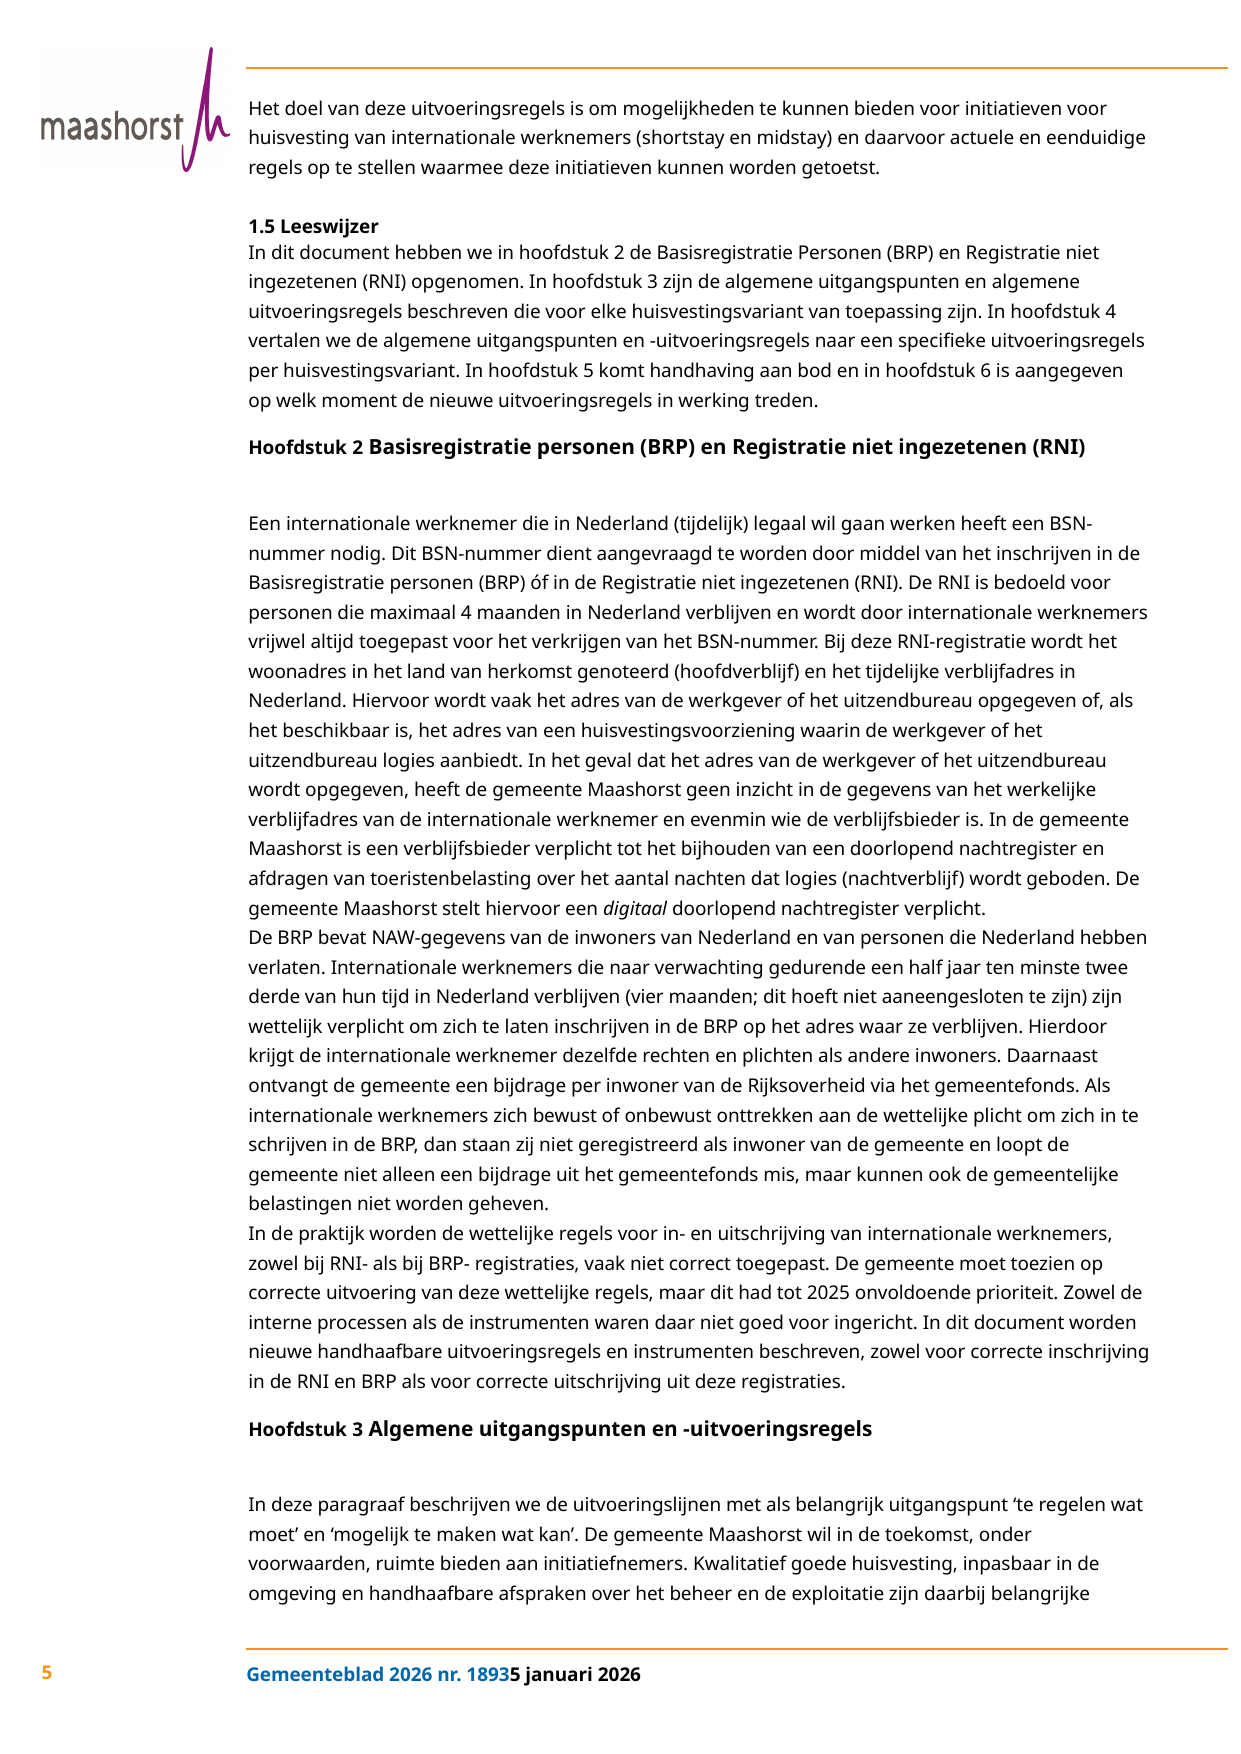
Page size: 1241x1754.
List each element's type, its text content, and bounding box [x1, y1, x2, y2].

text In deze paragraaf beschrijven we de uitvoeringslijnen met als belangrijk uitgangspunt ‘te regelen wat moet’ en ‘mogelijk te maken wat kan’. De gemeente Maashorst wil in de toekomst, onder voorwaarden, ruimte bieden aan initiatiefnemers. Kwalitatief goede huisvesting, inpasbaar in de omgeving en handhaafbare afspraken over het beheer en de exploitatie zijn daarbij belangrijke [248, 1491, 1152, 1606]
text Een internationale werknemer die in Nederland (tijdelijk) legaal wil gaan werken heeft een BSN-nummer nodig. Dit BSN-nummer dient aangevraagd te worden door middel van het inschrijven in de Basisregistratie personen (BRP) óf in de Registratie niet ingezetenen (RNI). De RNI is bedoeld voor personen die maximaal 4 maanden in Nederland verblijven en wordt door internationale werknemers vrijwel altijd toegepast voor het verkrijgen van het BSN-nummer. Bij deze RNI-registratie wordt het woonadres in het land van herkomst genoteerd (hoofdverblijf) en het tijdelijke verblijfadres in Nederland. Hiervoor wordt vaak het adres van de werkgever of het uitzendbureau opgegeven of, als het beschikbaar is, het adres van een huisvestingsvoorziening waarin de werkgever of het uitzendbureau logies aanbiedt. In het geval dat het adres van de werkgever of het uitzendbureau wordt opgegeven, heeft de gemeente Maashorst geen inzicht in de gegevens van het werkelijke verblijfadres van de internationale werknemer en evenmin wie de verblijfsbieder is. In de gemeente Maashorst is een verblijfsbieder verplicht tot het bijhouden van een doorlopend nachtregister en afdragen van toeristenbelasting over het aantal nachten dat logies (nachtverblijf) wordt geboden. De gemeente Maashorst stelt hiervoor een digitaal doorlopend nachtregister verplicht. [248, 510, 1152, 920]
text Hoofdstuk 3 Algemene uitgangspunten en -uitvoeringsregels [248, 1414, 1152, 1442]
text In de praktijk worden de wettelijke regels voor in- en uitschrijving van internationale werknemers, zowel bij RNI- als bij BRP- registraties, vaak niet correct toegepast. De gemeente moet toezien op correcte uitvoering van deze wettelijke regels, maar dit had tot 2025 onvoldoende prioriteit. Zowel de interne processen als de instrumenten waren daar niet goed voor ingericht. In dit document worden nieuwe handhaafbare uitvoeringsregels en instrumenten beschreven, zowel voor correcte inschrijving in de RNI en BRP als voor correcte uitschrijving uit deze registraties. [248, 1220, 1152, 1394]
text Hoofdstuk 2 Basisregistratie personen (BRP) en Registratie niet ingezetenen (RNI) [248, 432, 1152, 461]
text In dit document hebben we in hoofdstuk 2 de Basisregistratie Personen (BRP) en Registratie niet ingezetenen (RNI) opgenomen. In hoofdstuk 3 zijn de algemene uitgangspunten en algemene uitvoeringsregels beschreven die voor elke huisvestingsvariant van toepassing zijn. In hoofdstuk 4 vertalen we de algemene uitgangspunten en -uitvoeringsregels naar een specifieke uitvoeringsregels per huisvestingsvariant. In hoofdstuk 5 komt handhaving aan bod en in hoofdstuk 6 is aangegeven op welk moment de nieuwe uitvoeringsregels in werking treden. [248, 239, 1152, 412]
text Het doel van deze uitvoeringsregels is om mogelijkheden te kunnen bieden voor initiatieven voor huisvesting van internationale werknemers (shortstay en midstay) en daarvoor actuele en eenduidige regels op te stellen waarmee deze initiatieven kunnen worden getoetst. [248, 95, 1152, 180]
text De BRP bevat NAW-gegevens van de inwoners van Nederland en van personen die Nederland hebben verlaten. Internationale werknemers die naar verwachting gedurende een half jaar ten minste twee derde van hun tijd in Nederland verblijven (vier maanden; dit hoeft niet aaneengesloten te zijn) zijn wettelijk verplicht om zich te laten inschrijven in de BRP op het adres waar ze verblijven. Hierdoor krijgt de internationale werknemer dezelfde rechten en plichten als andere inwoners. Daarnaast ontvangt de gemeente een bijdrage per inwoner van de Rijksoverheid via het gemeentefonds. Als internationale werknemers zich bewust of onbewust onttrekken aan de wettelijke plicht om zich in te schrijven in de BRP, dan staan zij niet geregistreerd als inwoner van de gemeente en loopt de gemeente niet alleen een bijdrage uit het gemeentefonds mis, maar kunnen ook de gemeentelijke belastingen niet worden geheven. [248, 924, 1152, 1216]
picture [41, 47, 231, 172]
text 1.5 Leeswijzer [248, 213, 1152, 239]
